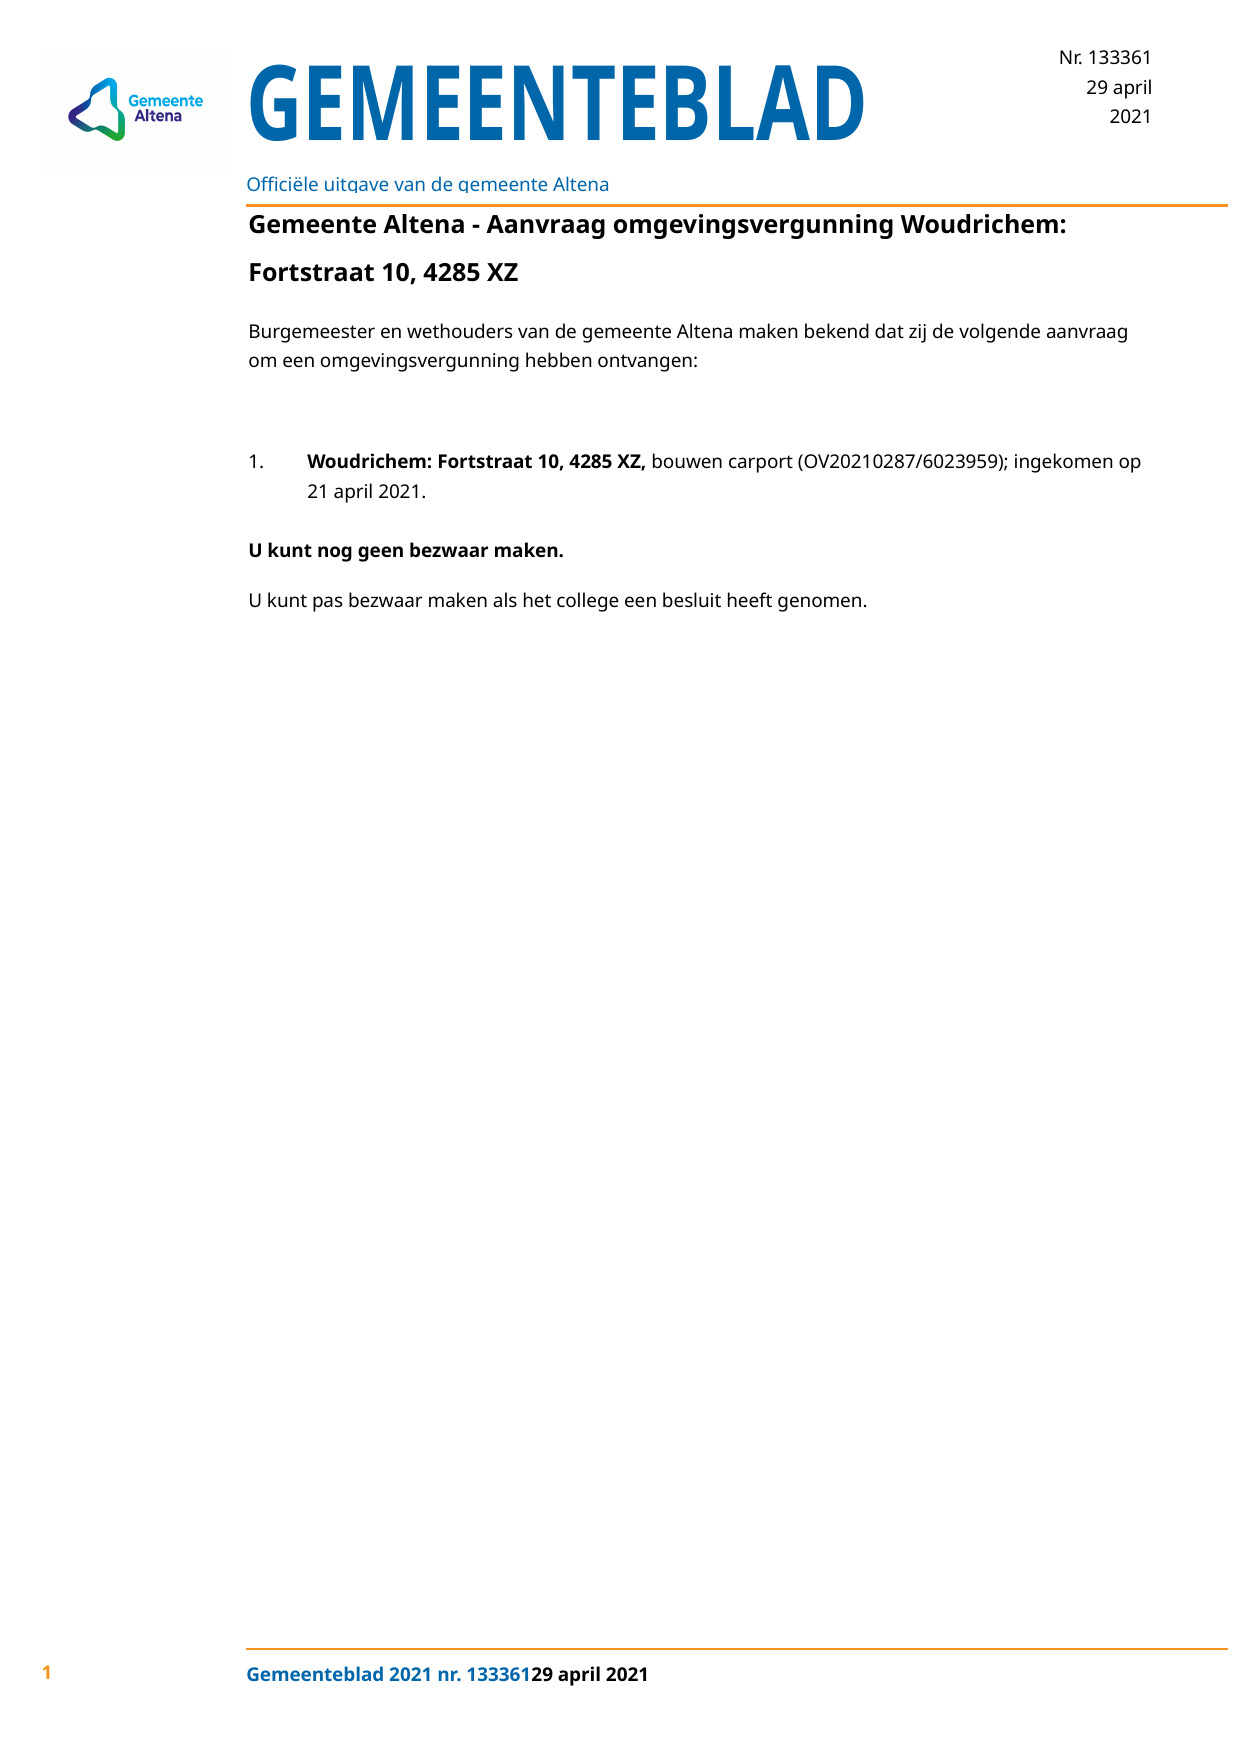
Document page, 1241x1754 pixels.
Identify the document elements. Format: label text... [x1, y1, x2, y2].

text Burgemeester en wethouders van de gemeente Altena maken bekend dat zij de volgende aanvraag om een omgevingsvergunning hebben ontvangen: [248, 318, 1152, 373]
text U kunt pas bezwaar maken als het college een besluit heeft genomen. [248, 587, 1152, 613]
picture [41, 47, 231, 172]
list Woudrichem: Fortstraat 10, 4285 XZ, bouwen carport (OV20210287/6023959); ingekomen op 21 april 2021. [248, 448, 1152, 504]
text Gemeente Altena - Aanvraag omgevingsvergunning Woudrichem: Fortstraat 10, 4285 XZ [248, 207, 1152, 288]
text U kunt nog geen bezwaar maken. [248, 537, 1152, 563]
